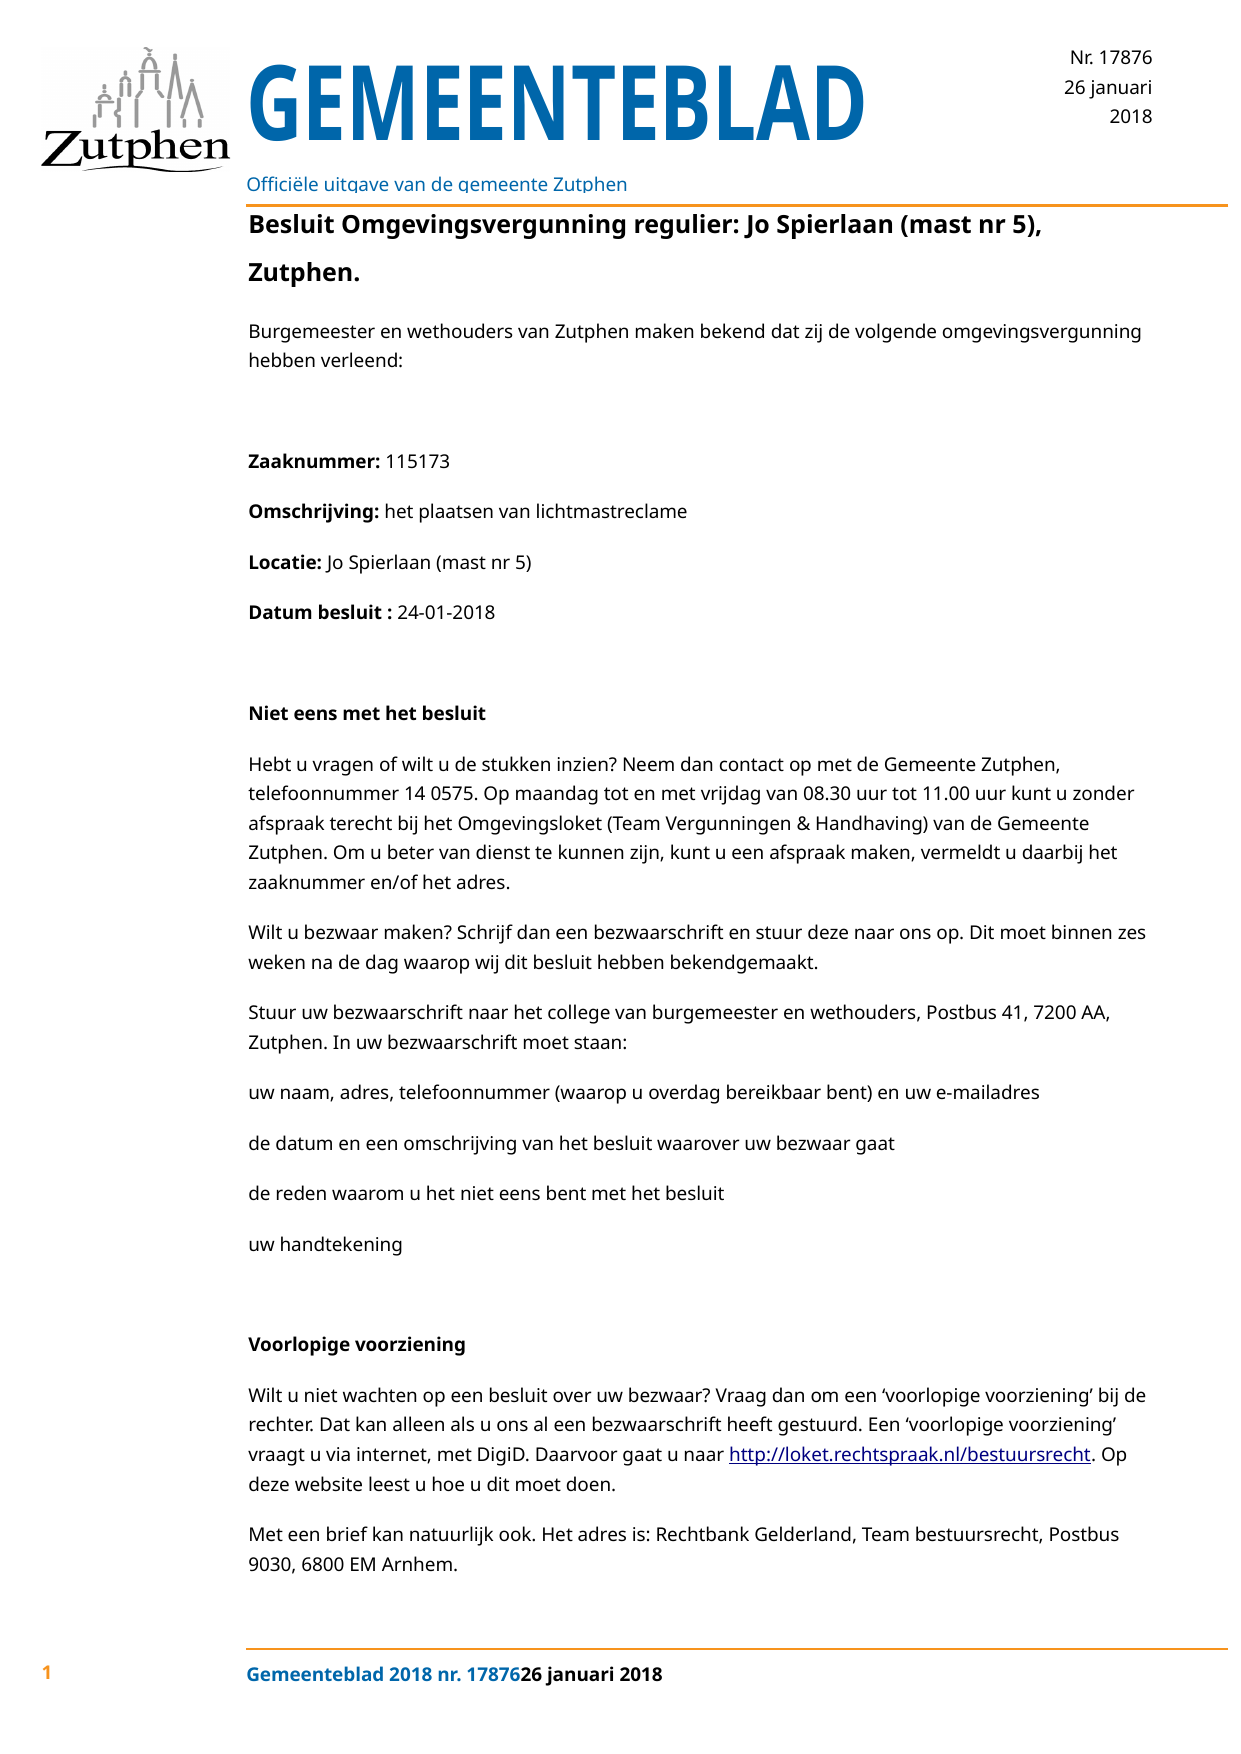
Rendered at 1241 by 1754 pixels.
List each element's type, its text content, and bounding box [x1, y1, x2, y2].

text Zaaknummer: 115173 [248, 448, 1152, 474]
text Datum besluit : 24-01-2018 [248, 599, 1152, 625]
text uw handtekening [248, 1231, 1152, 1257]
text de datum en een omschrijving van het besluit waarover uw bezwaar gaat [248, 1130, 1152, 1156]
text Stuur uw bezwaarschrift naar het college van burgemeester en wethouders, Postbus 41, 7200 AA, Zutphen. In uw bezwaarschrift moet staan: [248, 999, 1152, 1055]
picture [41, 47, 231, 172]
text Burgemeester en wethouders van Zutphen maken bekend dat zij de volgende omgevingsvergunning hebben verleend: [248, 318, 1152, 373]
text Niet eens met het besluit [248, 700, 1152, 726]
text Voorlopige voorziening [248, 1332, 1152, 1357]
text Hebt u vragen of wilt u de stukken inzien? Neem dan contact op met de Gemeente Zutphen, telefoonnummer 14 0575. Op maandag tot en met vrijdag van 08.30 uur tot 11.00 uur kunt u zonder afspraak terecht bij het Omgevingsloket (Team Vergunningen & Handhaving) van de Gemeente Zutphen. Om u beter van dienst te kunnen zijn, kunt u een afspraak maken, vermeldt u daarbij het zaaknummer en/of het adres. [248, 751, 1152, 895]
text Besluit Omgevingsvergunning regulier: Jo Spierlaan (mast nr 5), Zutphen. [248, 207, 1152, 288]
text Wilt u niet wachten op een besluit over uw bezwaar? Vraag dan om een ‘voorlopige voorziening’ bij de rechter. Dat kan alleen als u ons al een bezwaarschrift heeft gestuurd. Een ‘voorlopige voorziening’ vraagt u via internet, met DigiD. Daarvoor gaat u naar http://loket.rechtspraak.nl/bestuursrecht. Op deze website leest u hoe u dit moet doen. [248, 1382, 1152, 1497]
text uw naam, adres, telefoonnummer (waarop u overdag bereikbaar bent) en uw e-mailadres [248, 1079, 1152, 1105]
text Omschrijving: het plaatsen van lichtmastreclame [248, 499, 1152, 524]
text de reden waarom u het niet eens bent met het besluit [248, 1180, 1152, 1206]
text Locatie: Jo Spierlaan (mast nr 5) [248, 549, 1152, 575]
text Met een brief kan natuurlijk ook. Het adres is: Rechtbank Gelderland, Team bestuursrecht, Postbus 9030, 6800 EM Arnhem. [248, 1521, 1152, 1577]
text Wilt u bezwaar maken? Schrijf dan een bezwaarschrift en stuur deze naar ons op. Dit moet binnen zes weken na de dag waarop wij dit besluit hebben bekendgemaakt. [248, 919, 1152, 975]
